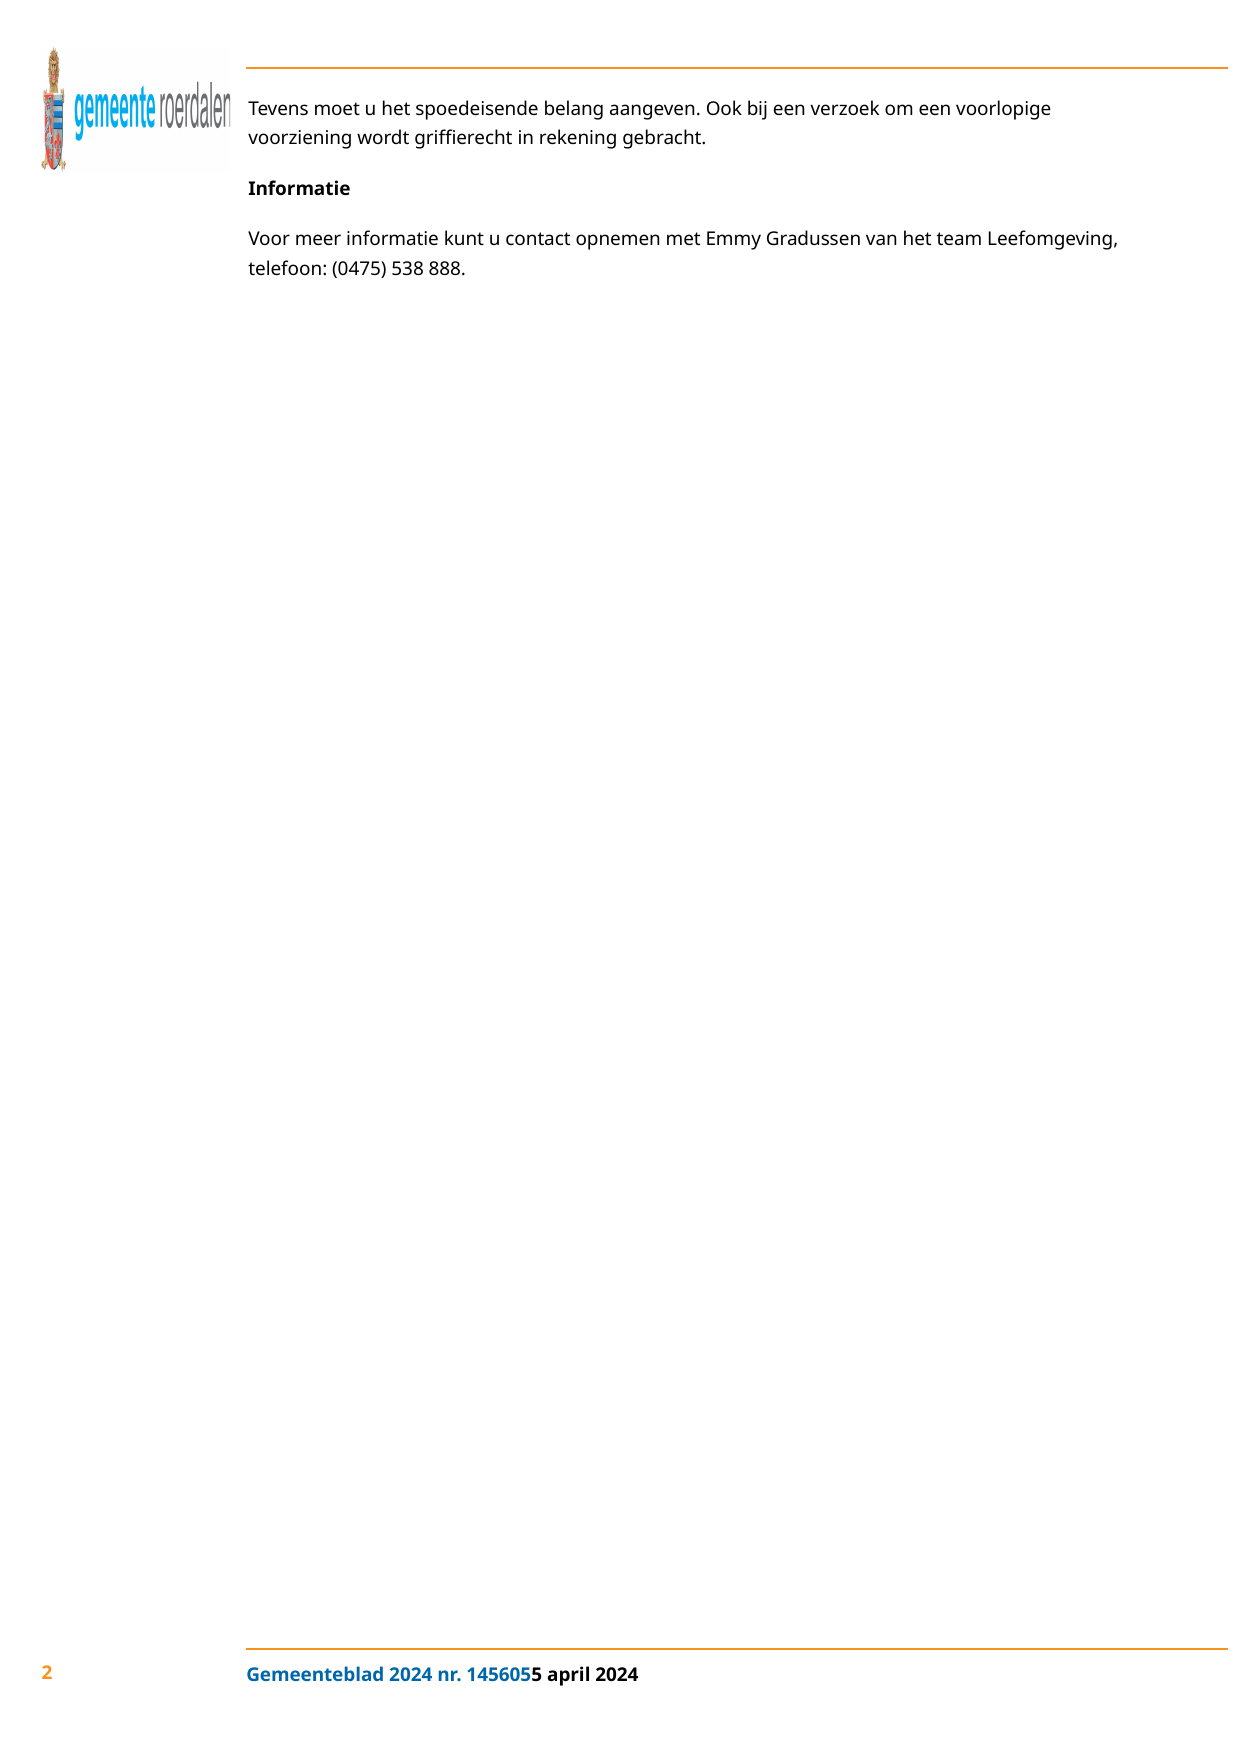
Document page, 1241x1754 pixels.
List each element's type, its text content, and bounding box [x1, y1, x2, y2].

text Tevens moet u het spoedeisende belang aangeven. Ook bij een verzoek om een voorlopige voorziening wordt griffierecht in rekening gebracht. [248, 95, 1152, 150]
text Informatie [248, 175, 1152, 201]
text Voor meer informatie kunt u contact opnemen met Emmy Gradussen van het team Leefomgeving, telefoon: (0475) 538 888. [248, 225, 1152, 281]
picture [41, 47, 231, 172]
